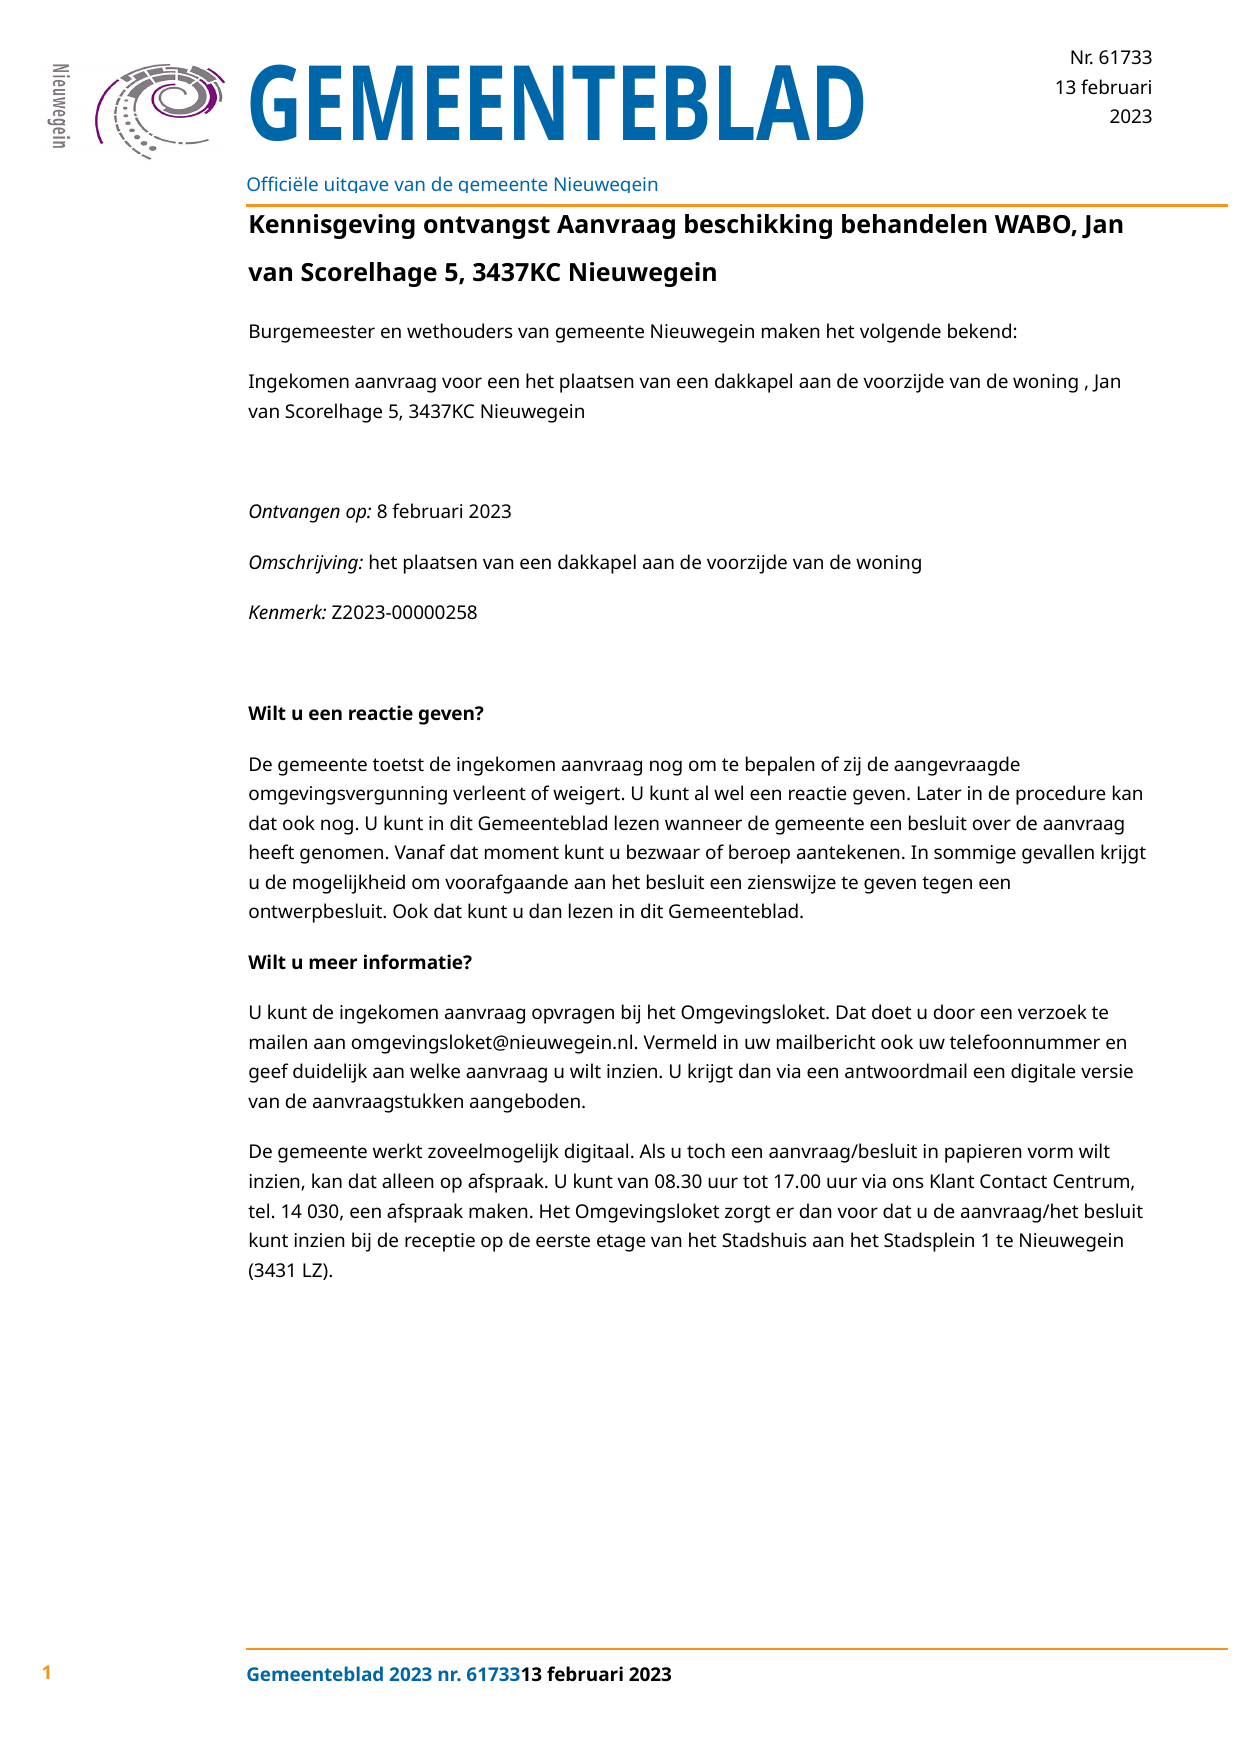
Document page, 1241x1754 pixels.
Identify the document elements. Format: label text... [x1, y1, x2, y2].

text Kennisgeving ontvangst Aanvraag beschikking behandelen WABO, Jan van Scorelhage 5, 3437KC Nieuwegein [248, 207, 1152, 288]
picture [41, 47, 231, 172]
text Kenmerk: Z2023-00000258 [248, 599, 1152, 625]
text De gemeente toetst de ingekomen aanvraag nog om te bepalen of zij de aangevraagde omgevingsvergunning verleent of weigert. U kunt al wel een reactie geven. Later in de procedure kan dat ook nog. U kunt in dit Gemeenteblad lezen wanneer de gemeente een besluit over de aanvraag heeft genomen. Vanaf dat moment kunt u bezwaar of beroep aantekenen. In sommige gevallen krijgt u de mogelijkheid om voorafgaande aan het besluit een zienswijze te geven tegen een ontwerpbesluit. Ook dat kunt u dan lezen in dit Gemeenteblad. [248, 751, 1152, 924]
text Ontvangen op: 8 februari 2023 [248, 499, 1152, 524]
text U kunt de ingekomen aanvraag opvragen bij het Omgevingsloket. Dat doet u door een verzoek te mailen aan omgevingsloket@nieuwegein.nl. Vermeld in uw mailbericht ook uw telefoonnummer en geef duidelijk aan welke aanvraag u wilt inzien. U krijgt dan via een antwoordmail een digitale versie van de aanvraagstukken aangeboden. [248, 999, 1152, 1114]
text Wilt u meer informatie? [248, 949, 1152, 975]
text Burgemeester en wethouders van gemeente Nieuwegein maken het volgende bekend: [248, 318, 1152, 344]
text De gemeente werkt zoveelmogelijk digitaal. Als u toch een aanvraag/besluit in papieren vorm wilt inzien, kan dat alleen op afspraak. U kunt van 08.30 uur tot 17.00 uur via ons Klant Contact Centrum, tel. 14 030, een afspraak maken. Het Omgevingsloket zorgt er dan voor dat u de aanvraag/het besluit kunt inzien bij de receptie op de eerste etage van het Stadshuis aan het Stadsplein 1 te Nieuwegein (3431 LZ). [248, 1139, 1152, 1283]
text Omschrijving: het plaatsen van een dakkapel aan de voorzijde van de woning [248, 549, 1152, 575]
text Ingekomen aanvraag voor een het plaatsen van een dakkapel aan de voorzijde van de woning , Jan van Scorelhage 5, 3437KC Nieuwegein [248, 368, 1152, 424]
text Wilt u een reactie geven? [248, 700, 1152, 726]
